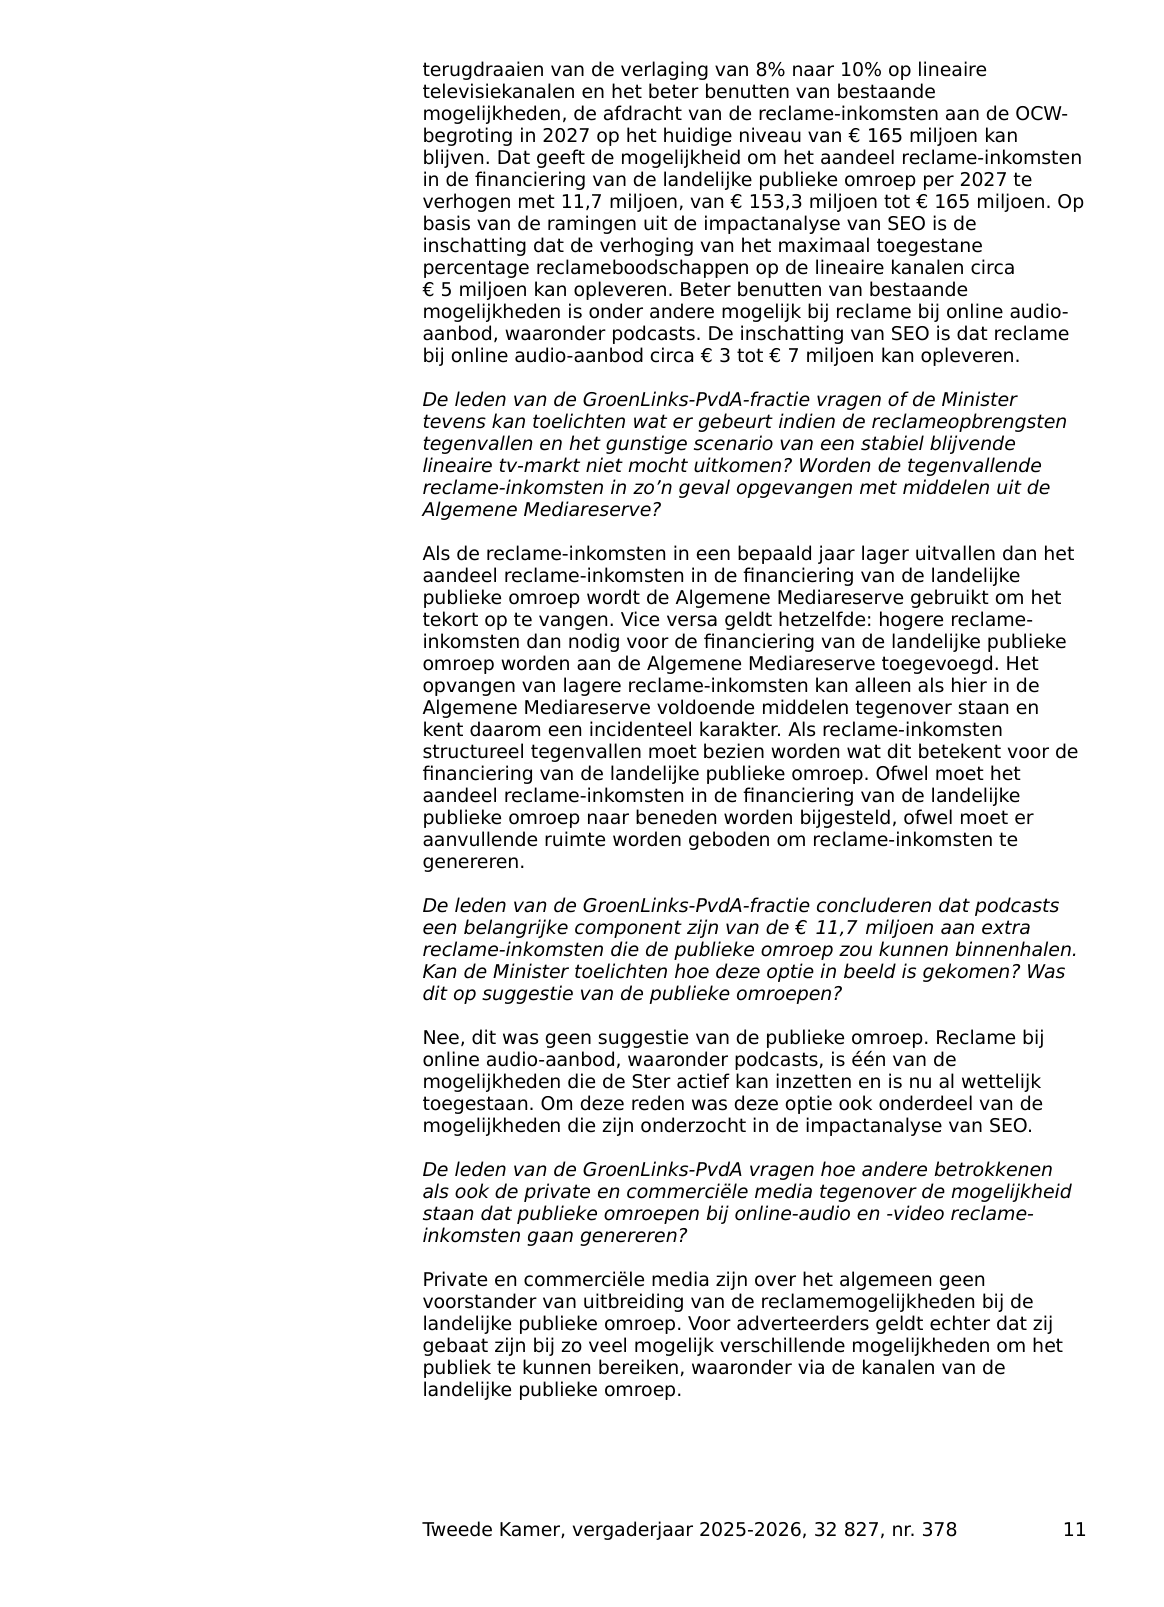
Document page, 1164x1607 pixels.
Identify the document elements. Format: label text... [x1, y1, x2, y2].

text De leden van de GroenLinks-PvdA-fractie concluderen dat podcasts een belangrijke component zijn van de € 11,7 miljoen aan extra reclame-inkomsten die de publieke omroep zou kunnen binnenhalen. Kan de Minister toelichten hoe deze optie in beeld is gekomen? Was dit op suggestie van de publieke omroepen? [422, 895, 1087, 1005]
text terugdraaien van de verlaging van 8% naar 10% op lineaire televisiekanalen en het beter benutten van bestaande mogelijkheden, de afdracht van de reclame-inkomsten aan de OCW-begroting in 2027 op het huidige niveau van € 165 miljoen kan blijven. Dat geeft de mogelijkheid om het aandeel reclame-inkomsten in de financiering van de landelijke publieke omroep per 2027 te verhogen met 11,7 miljoen, van € 153,3 miljoen tot € 165 miljoen. Op basis van de ramingen uit de impactanalyse van SEO is de inschatting dat de verhoging van het maximaal toegestane percentage reclameboodschappen op de lineaire kanalen circa € 5 miljoen kan opleveren. Beter benutten van bestaande mogelijkheden is onder andere mogelijk bij reclame bij online audio-aanbod, waaronder podcasts. De inschatting van SEO is dat reclame bij online audio-aanbod circa € 3 tot € 7 miljoen kan opleveren. [422, 59, 1087, 367]
text Private en commerciële media zijn over het algemeen geen voorstander van uitbreiding van de reclamemogelijkheden bij de landelijke publieke omroep. Voor adverteerders geldt echter dat zij gebaat zijn bij zo veel mogelijk verschillende mogelijkheden om het publiek te kunnen bereiken, waaronder via de kanalen van de landelijke publieke omroep. [422, 1269, 1087, 1401]
text De leden van de GroenLinks-PvdA-fractie vragen of de Minister tevens kan toelichten wat er gebeurt indien de reclameopbrengsten tegenvallen en het gunstige scenario van een stabiel blijvende lineaire tv-markt niet mocht uitkomen? Worden de tegenvallende reclame-inkomsten in zo’n geval opgevangen met middelen uit de Algemene Mediareserve? [422, 389, 1087, 521]
text Nee, dit was geen suggestie van de publieke omroep. Reclame bij online audio-aanbod, waaronder podcasts, is één van de mogelijkheden die de Ster actief kan inzetten en is nu al wettelijk toegestaan. Om deze reden was deze optie ook onderdeel van de mogelijkheden die zijn onderzocht in de impactanalyse van SEO. [422, 1027, 1087, 1137]
text Als de reclame-inkomsten in een bepaald jaar lager uitvallen dan het aandeel reclame-inkomsten in de financiering van de landelijke publieke omroep wordt de Algemene Mediareserve gebruikt om het tekort op te vangen. Vice versa geldt hetzelfde: hogere reclame-inkomsten dan nodig voor de financiering van de landelijke publieke omroep worden aan de Algemene Mediareserve toegevoegd. Het opvangen van lagere reclame-inkomsten kan alleen als hier in de Algemene Mediareserve voldoende middelen tegenover staan en kent daarom een incidenteel karakter. Als reclame-inkomsten structureel tegenvallen moet bezien worden wat dit betekent voor de financiering van de landelijke publieke omroep. Ofwel moet het aandeel reclame-inkomsten in de financiering van de landelijke publieke omroep naar beneden worden bijgesteld, ofwel moet er aanvullende ruimte worden geboden om reclame-inkomsten te genereren. [422, 543, 1087, 873]
text De leden van de GroenLinks-PvdA vragen hoe andere betrokkenen als ook de private en commerciële media tegenover de mogelijkheid staan dat publieke omroepen bij online-audio en -video reclame-inkomsten gaan genereren? [422, 1159, 1087, 1247]
